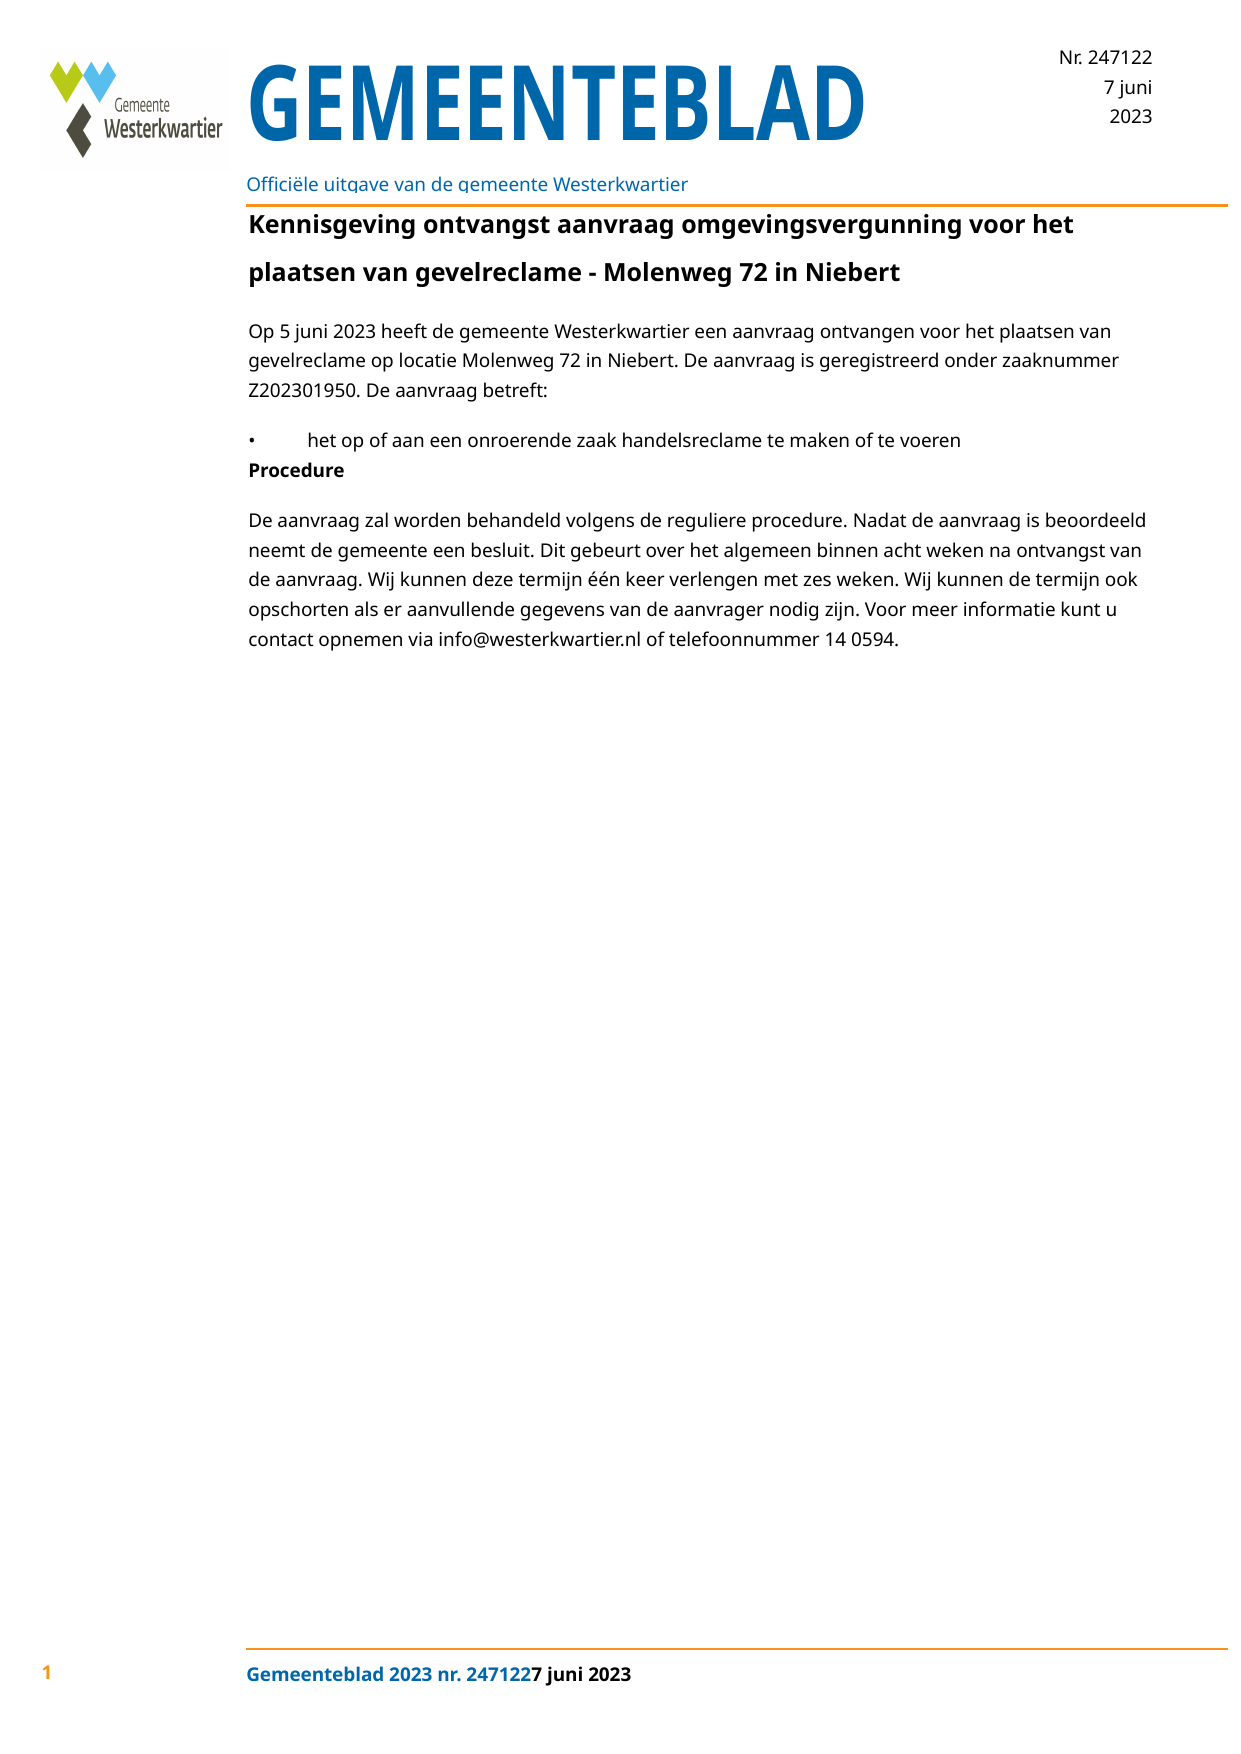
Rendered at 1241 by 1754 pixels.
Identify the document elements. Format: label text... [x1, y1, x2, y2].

text De aanvraag zal worden behandeld volgens de reguliere procedure. Nadat de aanvraag is beoordeeld neemt de gemeente een besluit. Dit gebeurt over het algemeen binnen acht weken na ontvangst van de aanvraag. Wij kunnen deze termijn één keer verlengen met zes weken. Wij kunnen de termijn ook opschorten als er aanvullende gegevens van de aanvrager nodig zijn. Voor meer informatie kunt u contact opnemen via info@westerkwartier.nl of telefoonnummer 14 0594. [248, 507, 1152, 652]
text Op 5 juni 2023 heeft de gemeente Westerkwartier een aanvraag ontvangen voor het plaatsen van gevelreclame op locatie Molenweg 72 in Niebert. De aanvraag is geregistreerd onder zaaknummer Z202301950. De aanvraag betreft: [248, 318, 1152, 403]
picture [41, 47, 231, 172]
text Kennisgeving ontvangst aanvraag omgevingsvergunning voor het plaatsen van gevelreclame - Molenweg 72 in Niebert [248, 207, 1152, 288]
text Procedure [248, 457, 1152, 483]
list het op of aan een onroerende zaak handelsreclame te maken of te voeren [248, 427, 1152, 453]
